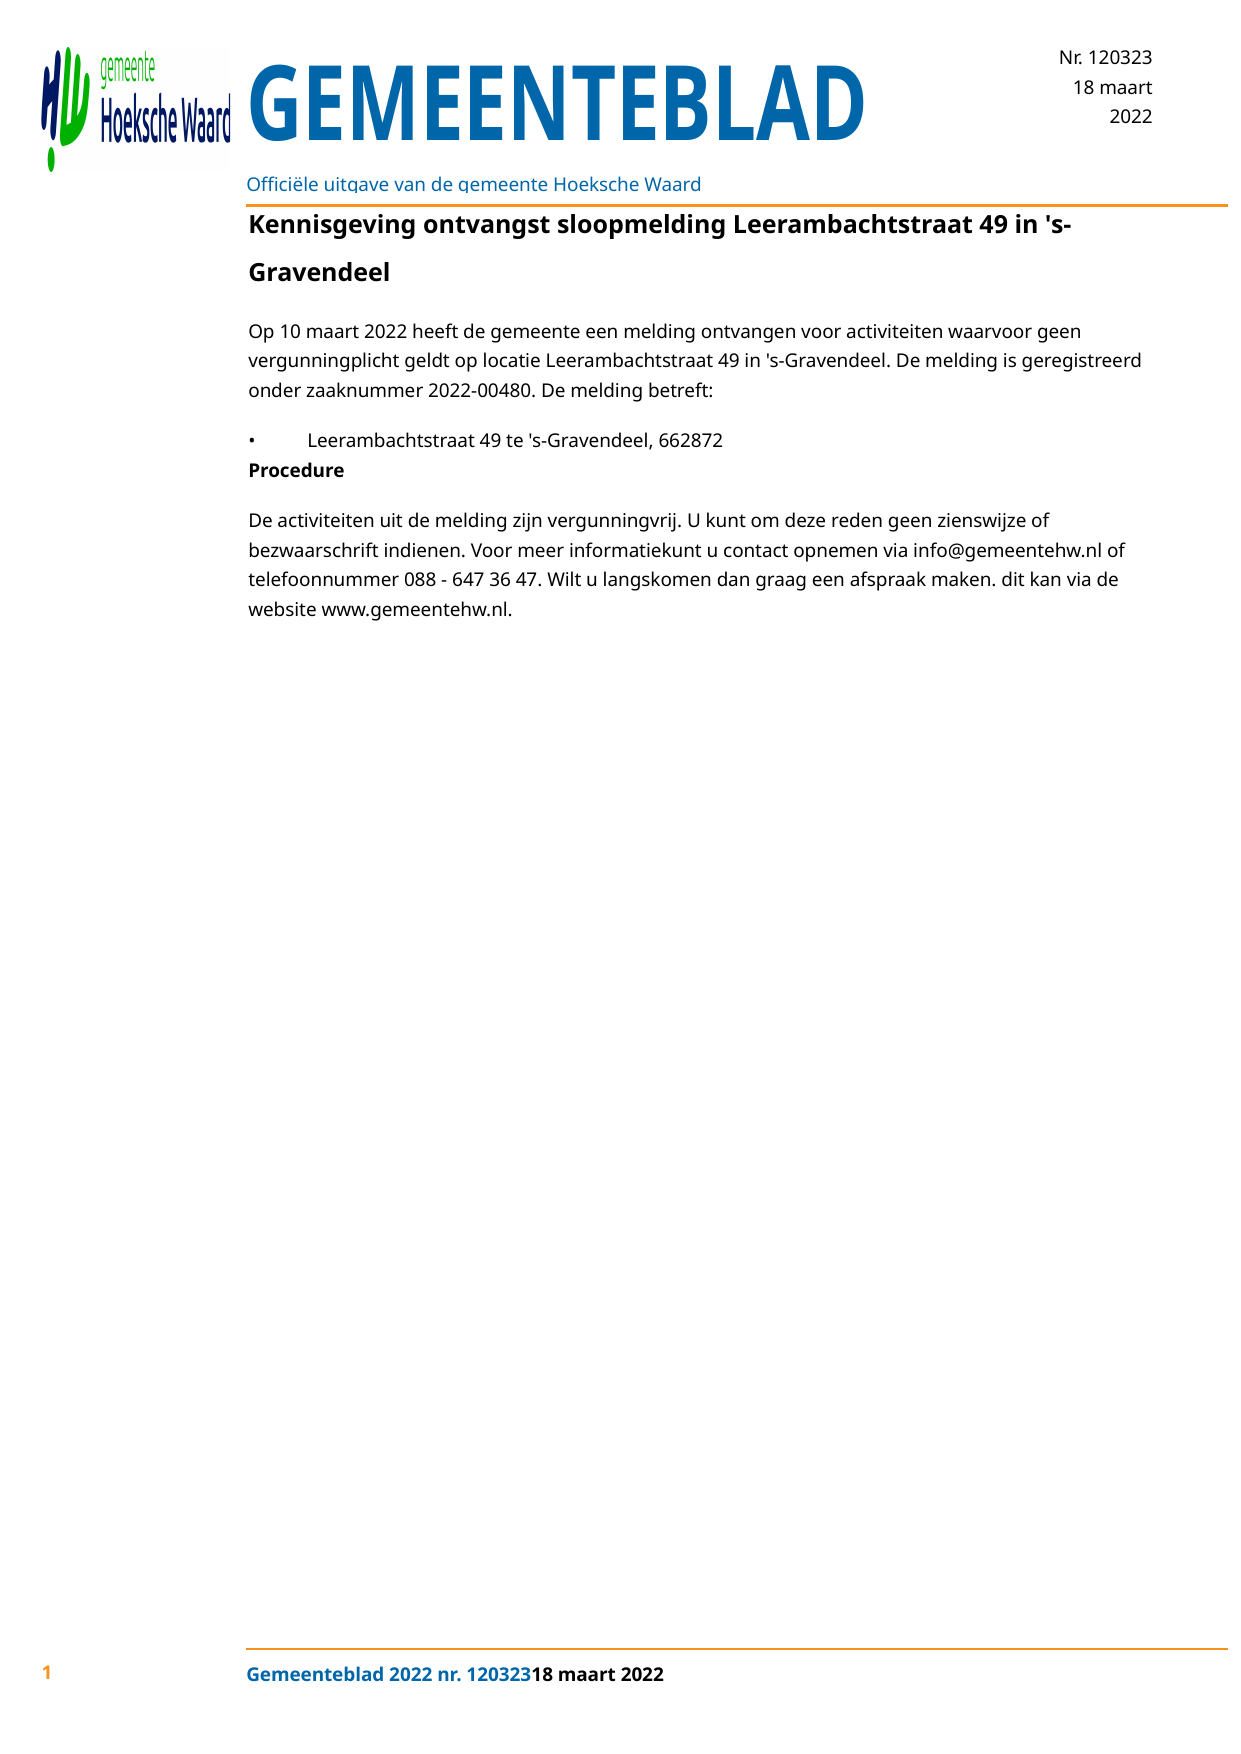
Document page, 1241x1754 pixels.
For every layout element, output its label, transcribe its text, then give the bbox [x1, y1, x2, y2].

text De activiteiten uit de melding zijn vergunningvrij. U kunt om deze reden geen zienswijze of bezwaarschrift indienen. Voor meer informatiekunt u contact opnemen via info@gemeentehw.nl of telefoonnummer 088 - 647 36 47. Wilt u langskomen dan graag een afspraak maken. dit kan via de website www.gemeentehw.nl. [248, 507, 1152, 622]
text Op 10 maart 2022 heeft de gemeente een melding ontvangen voor activiteiten waarvoor geen vergunningplicht geldt op locatie Leerambachtstraat 49 in 's-Gravendeel. De melding is geregistreerd onder zaaknummer 2022-00480. De melding betreft: [248, 318, 1152, 403]
text Procedure [248, 457, 1152, 483]
text Kennisgeving ontvangst sloopmelding Leerambachtstraat 49 in 's-Gravendeel [248, 207, 1152, 288]
list Leerambachtstraat 49 te 's-Gravendeel, 662872 [248, 427, 1152, 453]
picture [41, 47, 231, 172]
